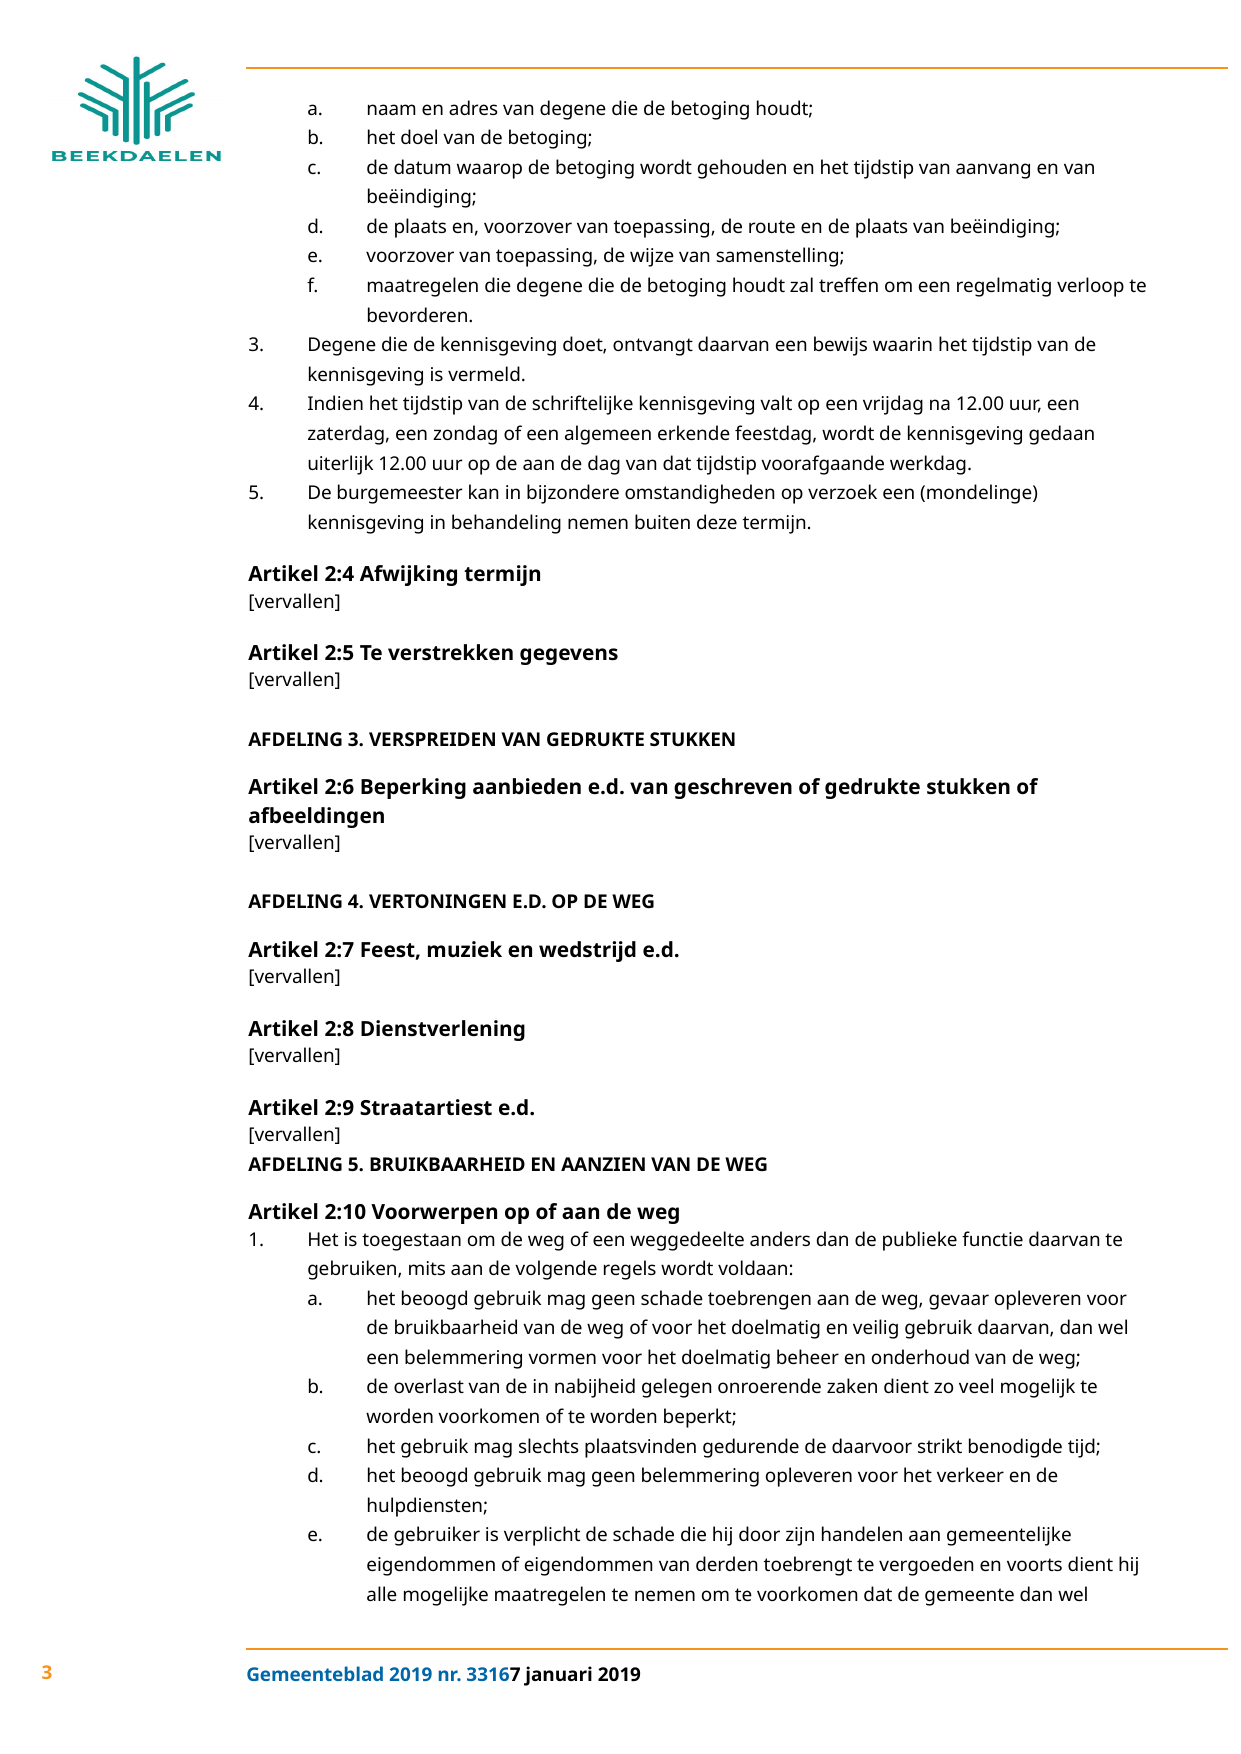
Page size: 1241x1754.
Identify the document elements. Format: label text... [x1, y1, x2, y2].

text Artikel 2:7 Feest, muziek en wedstrijd e.d. [248, 935, 1152, 963]
list de datum waarop de betoging wordt gehouden en het tijdstip van aanvang en van beëindiging; [307, 154, 1152, 209]
list voorzover van toepassing, de wijze van samenstelling; [307, 243, 1152, 268]
list het doel van de betoging; [307, 124, 1152, 150]
text Artikel 2:4 Afwijking termijn [248, 559, 1152, 588]
list het beoogd gebruik mag geen schade toebrengen aan de weg, gevaar opleveren voor de bruikbaarheid van de weg of voor het doelmatig en veilig gebruik daarvan, dan wel een belemmering vormen voor het doelmatig beheer en onderhoud van de weg; [307, 1285, 1152, 1370]
text AFDELING 4. VERTONINGEN E.D. OP DE WEG [248, 888, 1152, 914]
text Artikel 2:5 Te verstrekken gegevens [248, 638, 1152, 667]
text [vervallen] [248, 1121, 1152, 1147]
text AFDELING 5. BRUIKBAARHEID EN AANZIEN VAN DE WEG [248, 1151, 1152, 1176]
text [vervallen] [248, 588, 1152, 613]
text Artikel 2:6 Beperking aanbieden e.d. van geschreven of gedrukte stukken of afbeeldingen [248, 772, 1152, 829]
text Artikel 2:8 Dienstverlening [248, 1014, 1152, 1042]
list het gebruik mag slechts plaatsvinden gedurende de daarvoor strikt benodigde tijd; [307, 1433, 1152, 1458]
text AFDELING 3. VERSPREIDEN VAN GEDRUKTE STUKKEN [248, 726, 1152, 752]
text Artikel 2:10 Voorwerpen op of aan de weg [248, 1197, 1152, 1226]
list de overlast van de in nabijheid gelegen onroerende zaken dient zo veel mogelijk te worden voorkomen of te worden beperkt; [307, 1374, 1152, 1429]
text [vervallen] [248, 667, 1152, 692]
list de gebruiker is verplicht de schade die hij door zijn handelen aan gemeentelijke eigendommen of eigendommen van derden toebrengt te vergoeden en voorts dient hij alle mogelijke maatregelen te nemen om te voorkomen dat de gemeente dan wel [307, 1522, 1152, 1606]
picture [41, 47, 231, 172]
list maatregelen die degene die de betoging houdt zal treffen om een regelmatig verloop te bevorderen. [307, 272, 1152, 328]
text Artikel 2:9 Straatartiest e.d. [248, 1093, 1152, 1121]
list Het is toegestaan om de weg of een weggedeelte anders dan de publieke functie daarvan te gebruiken, mits aan de volgende regels wordt voldaan: [248, 1226, 1152, 1281]
list Degene die de kennisgeving doet, ontvangt daarvan een bewijs waarin het tijdstip van de kennisgeving is vermeld. [248, 331, 1152, 387]
list Indien het tijdstip van de schriftelijke kennisgeving valt op een vrijdag na 12.00 uur, een zaterdag, een zondag of een algemeen erkende feestdag, wordt de kennisgeving gedaan uiterlijk 12.00 uur op de aan de dag van dat tijdstip voorafgaande werkdag. [248, 391, 1152, 476]
text [vervallen] [248, 829, 1152, 855]
text [vervallen] [248, 1042, 1152, 1068]
list de plaats en, voorzover van toepassing, de route en de plaats van beëindiging; [307, 213, 1152, 239]
list naam en adres van degene die de betoging houdt; [307, 95, 1152, 121]
text [vervallen] [248, 963, 1152, 989]
list De burgemeester kan in bijzondere omstandigheden op verzoek een (mondelinge) kennisgeving in behandeling nemen buiten deze termijn. [248, 479, 1152, 535]
list het beoogd gebruik mag geen belemmering opleveren voor het verkeer en de hulpdiensten; [307, 1462, 1152, 1518]
